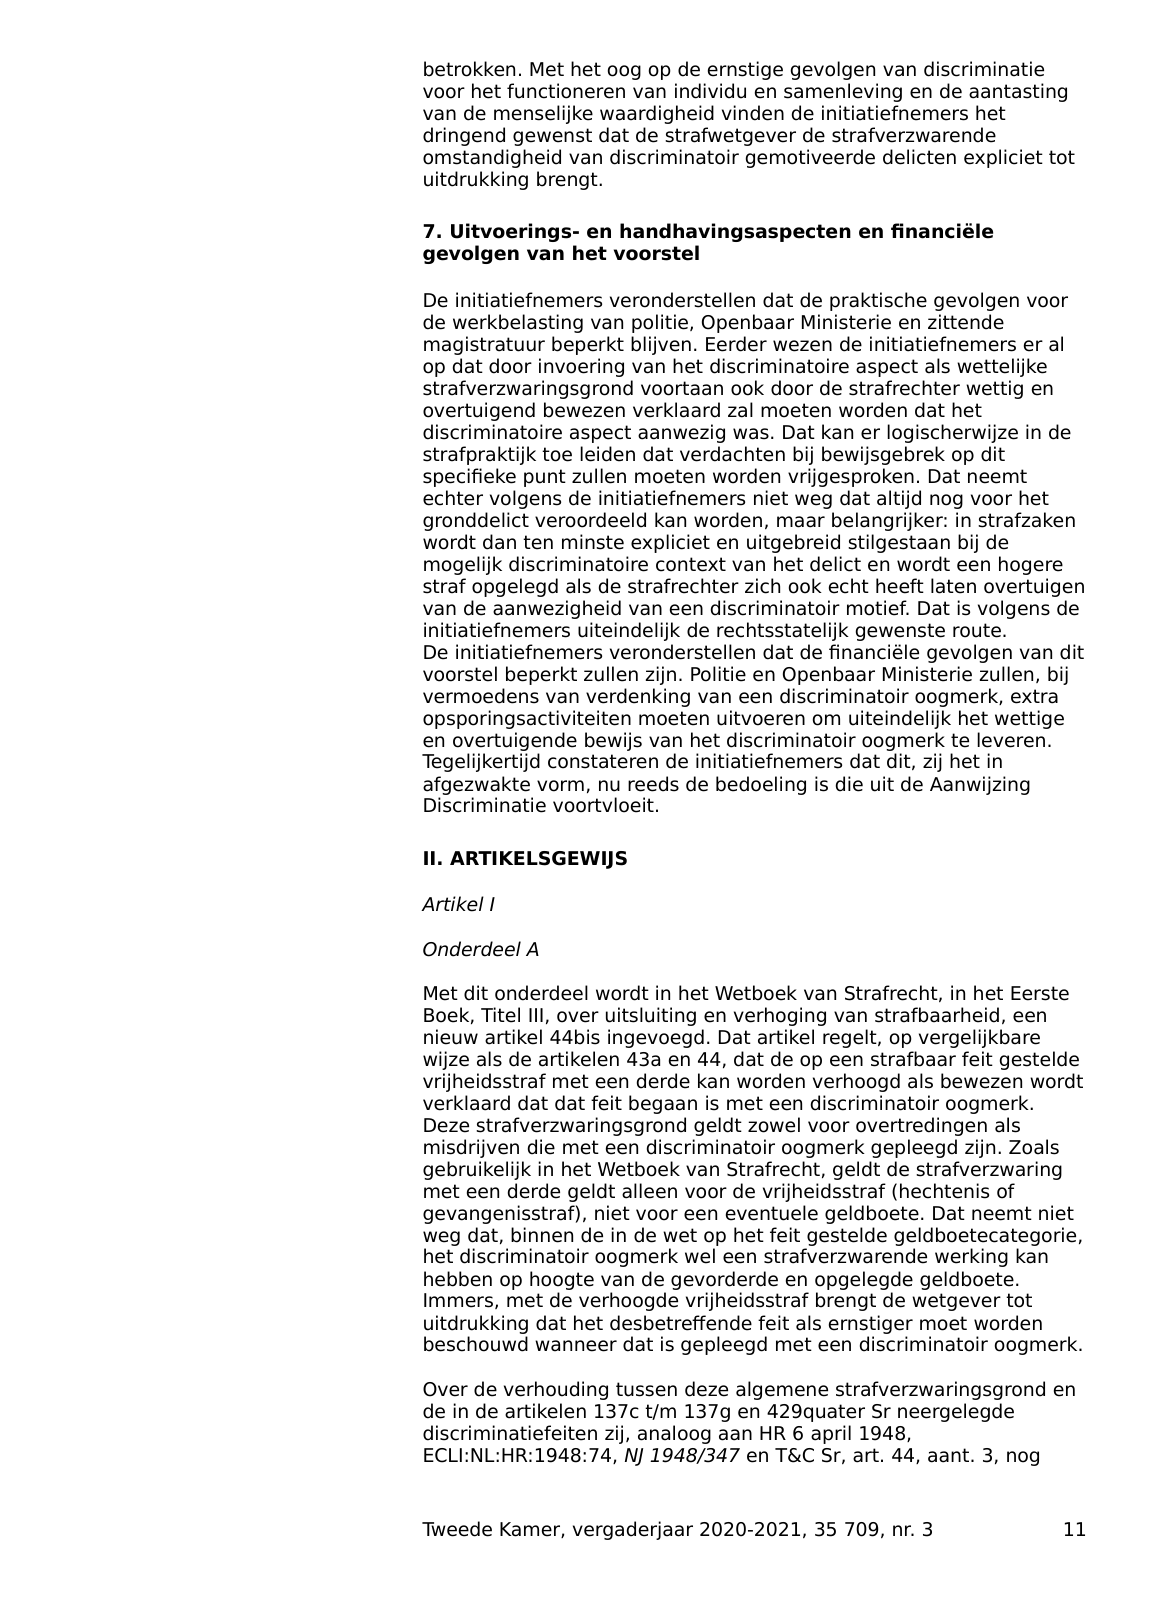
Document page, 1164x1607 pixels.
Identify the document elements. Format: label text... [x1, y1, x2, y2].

text De initiatiefnemers veronderstellen dat de financiële gevolgen van dit voorstel beperkt zullen zijn. Politie en Openbaar Ministerie zullen, bij vermoedens van verdenking van een discriminatoir oogmerk, extra opsporingsactiviteiten moeten uitvoeren om uiteindelijk het wettige en overtuigende bewijs van het discriminatoir oogmerk te leveren. Tegelijkertijd constateren de initiatiefnemers dat dit, zij het in afgezwakte vorm, nu reeds de bedoeling is die uit de Aanwijzing Discriminatie voortvloeit. [422, 642, 1087, 817]
subtitle 7. Uitvoerings- en handhavingsaspecten en financiële gevolgen van het voorstel [422, 221, 1087, 265]
subtitle Onderdeel A [422, 938, 1087, 961]
text betrokken. Met het oog op de ernstige gevolgen van discriminatie voor het functioneren van individu en samenleving en de aantasting van de menselijke waardigheid vinden de initiatiefnemers het dringend gewenst dat de strafwetgever de strafverzwarende omstandigheid van discriminatoir gemotiveerde delicten expliciet tot uitdrukking brengt. [422, 59, 1087, 191]
text Met dit onderdeel wordt in het Wetboek van Strafrecht, in het Eerste Boek, Titel III, over uitsluiting en verhoging van strafbaarheid, een nieuw artikel 44bis ingevoegd. Dat artikel regelt, op vergelijkbare wijze als de artikelen 43a en 44, dat de op een strafbaar feit gestelde vrijheidsstraf met een derde kan worden verhoogd als bewezen wordt verklaard dat dat feit begaan is met een discriminatoir oogmerk. Deze strafverzwaringsgrond geldt zowel voor overtredingen als misdrijven die met een discriminatoir oogmerk gepleegd zijn. Zoals gebruikelijk in het Wetboek van Strafrecht, geldt de strafverzwaring met een derde geldt alleen voor de vrijheidsstraf (hechtenis of gevangenisstraf), niet voor een eventuele geldboete. Dat neemt niet weg dat, binnen de in de wet op het feit gestelde geldboetecategorie, het discriminatoir oogmerk wel een strafverzwarende werking kan hebben op hoogte van de gevorderde en opgelegde geldboete. Immers, met de verhoogde vrijheidsstraf brengt de wetgever tot uitdrukking dat het desbetreffende feit als ernstiger moet worden beschouwd wanneer dat is gepleegd met een discriminatoir oogmerk. [422, 983, 1087, 1356]
text Over de verhouding tussen deze algemene strafverzwaringsgrond en de in de artikelen 137c t/m 137g en 429quater Sr neergelegde discriminatiefeiten zij, analoog aan HR 6 april 1948, ECLI:NL:HR:1948:74, NJ 1948/347 en T&C Sr, art. 44, aant. 3, nog [422, 1378, 1087, 1466]
subtitle Artikel I [422, 894, 1087, 916]
text De initiatiefnemers veronderstellen dat de praktische gevolgen voor de werkbelasting van politie, Openbaar Ministerie en zittende magistratuur beperkt blijven. Eerder wezen de initiatiefnemers er al op dat door invoering van het discriminatoire aspect als wettelijke strafverzwaringsgrond voortaan ook door de strafrechter wettig en overtuigend bewezen verklaard zal moeten worden dat het discriminatoire aspect aanwezig was. Dat kan er logischerwijze in de strafpraktijk toe leiden dat verdachten bij bewijsgebrek op dit specifieke punt zullen moeten worden vrijgesproken. Dat neemt echter volgens de initiatiefnemers niet weg dat altijd nog voor het gronddelict veroordeeld kan worden, maar belangrijker: in strafzaken wordt dan ten minste expliciet en uitgebreid stilgestaan bij de mogelijk discriminatoire context van het delict en wordt een hogere straf opgelegd als de strafrechter zich ook echt heeft laten overtuigen van de aanwezigheid van een discriminatoir motief. Dat is volgens de initiatiefnemers uiteindelijk de rechtsstatelijk gewenste route. [422, 290, 1087, 642]
subtitle II. ARTIKELSGEWIJS [422, 847, 1087, 869]
